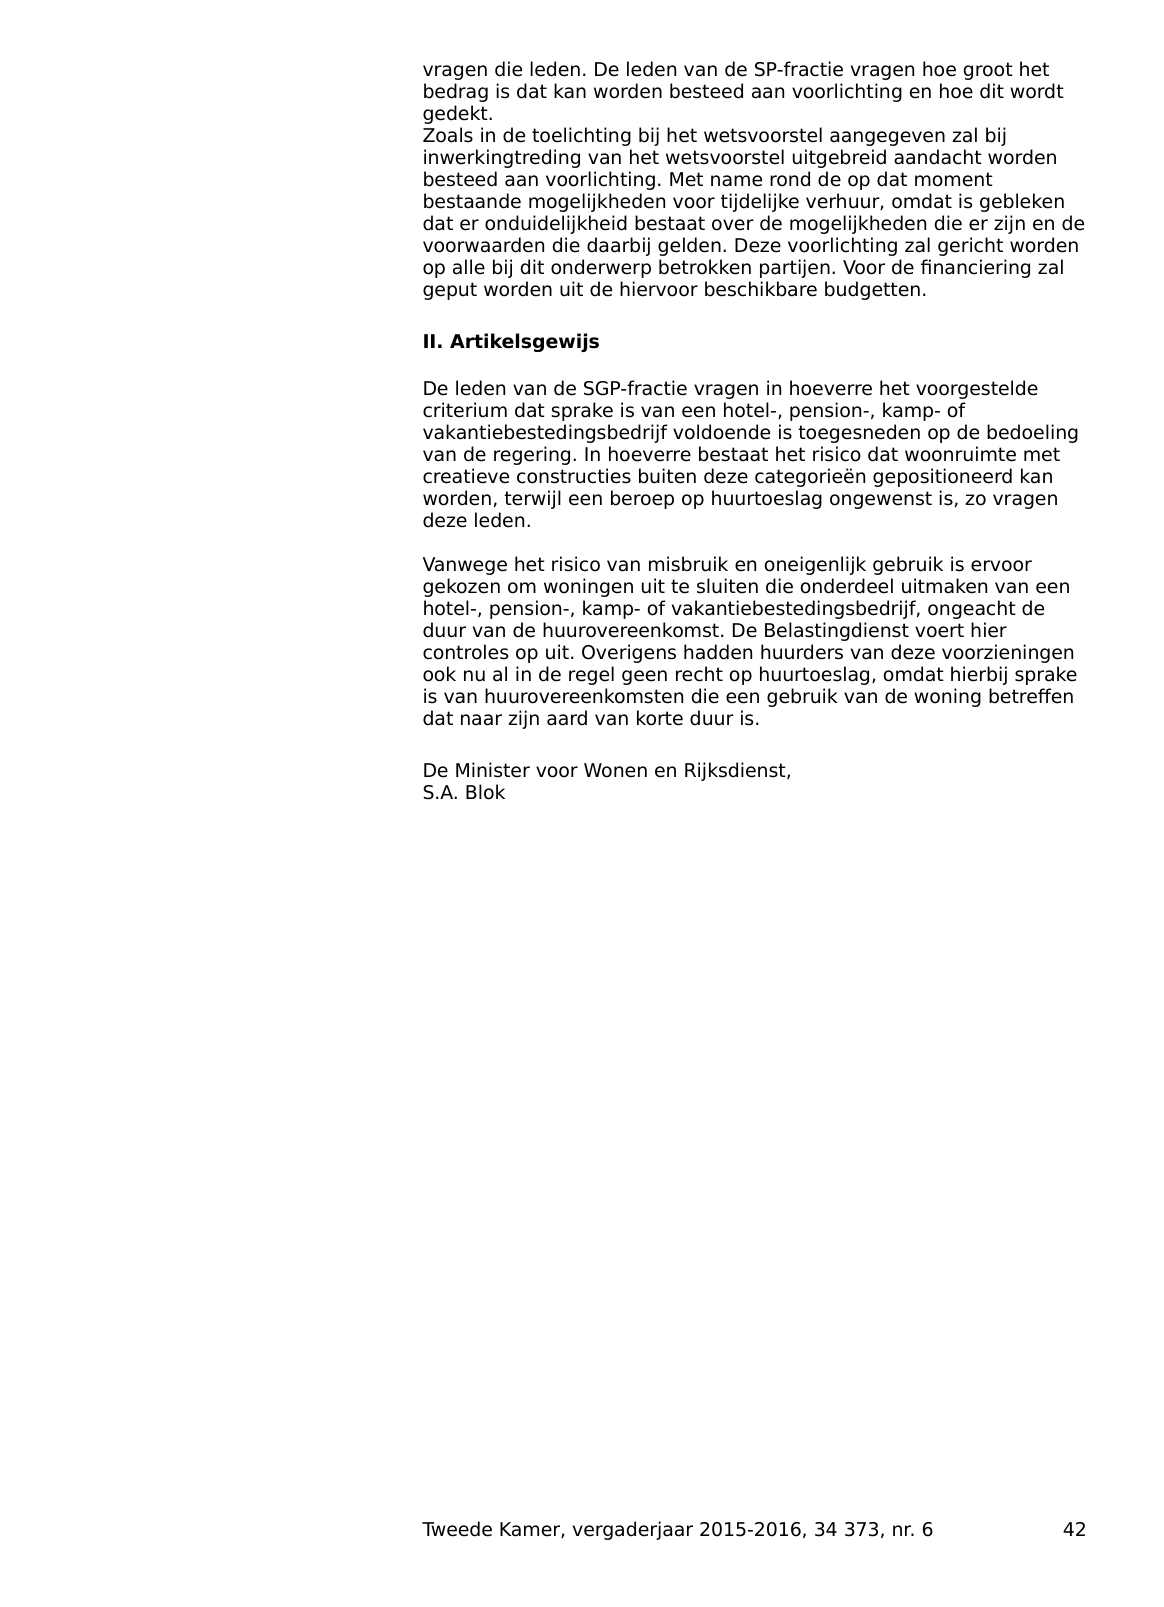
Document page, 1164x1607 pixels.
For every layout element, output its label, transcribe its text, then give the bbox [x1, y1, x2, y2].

text De leden van de SGP-fractie vragen in hoeverre het voorgestelde criterium dat sprake is van een hotel-, pension-, kamp- of vakantiebestedingsbedrijf voldoende is toegesneden op de bedoeling van de regering. In hoeverre bestaat het risico dat woonruimte met creatieve constructies buiten deze categorieën gepositioneerd kan worden, terwijl een beroep op huurtoeslag ongewenst is, zo vragen deze leden. [422, 378, 1087, 532]
text Zoals in de toelichting bij het wetsvoorstel aangegeven zal bij inwerkingtreding van het wetsvoorstel uitgebreid aandacht worden besteed aan voorlichting. Met name rond de op dat moment bestaande mogelijkheden voor tijdelijke verhuur, omdat is gebleken dat er onduidelijkheid bestaat over de mogelijkheden die er zijn en de voorwaarden die daarbij gelden. Deze voorlichting zal gericht worden op alle bij dit onderwerp betrokken partijen. Voor de financiering zal geput worden uit de hiervoor beschikbare budgetten. [422, 125, 1087, 301]
text Vanwege het risico van misbruik en oneigenlijk gebruik is ervoor gekozen om woningen uit te sluiten die onderdeel uitmaken van een hotel-, pension-, kamp- of vakantiebestedingsbedrijf, ongeacht de duur van de huurovereenkomst. De Belastingdienst voert hier controles op uit. Overigens hadden huurders van deze voorzieningen ook nu al in de regel geen recht op huurtoeslag, omdat hierbij sprake is van huurovereenkomsten die een gebruik van de woning betreffen dat naar zijn aard van korte duur is. [422, 554, 1087, 730]
subtitle II. Artikelsgewijs [422, 331, 1087, 353]
text vragen die leden. De leden van de SP-fractie vragen hoe groot het bedrag is dat kan worden besteed aan voorlichting en hoe dit wordt gedekt. [422, 59, 1087, 125]
text De Minister voor Wonen en Rijksdienst, S.A. Blok [422, 760, 1087, 804]
